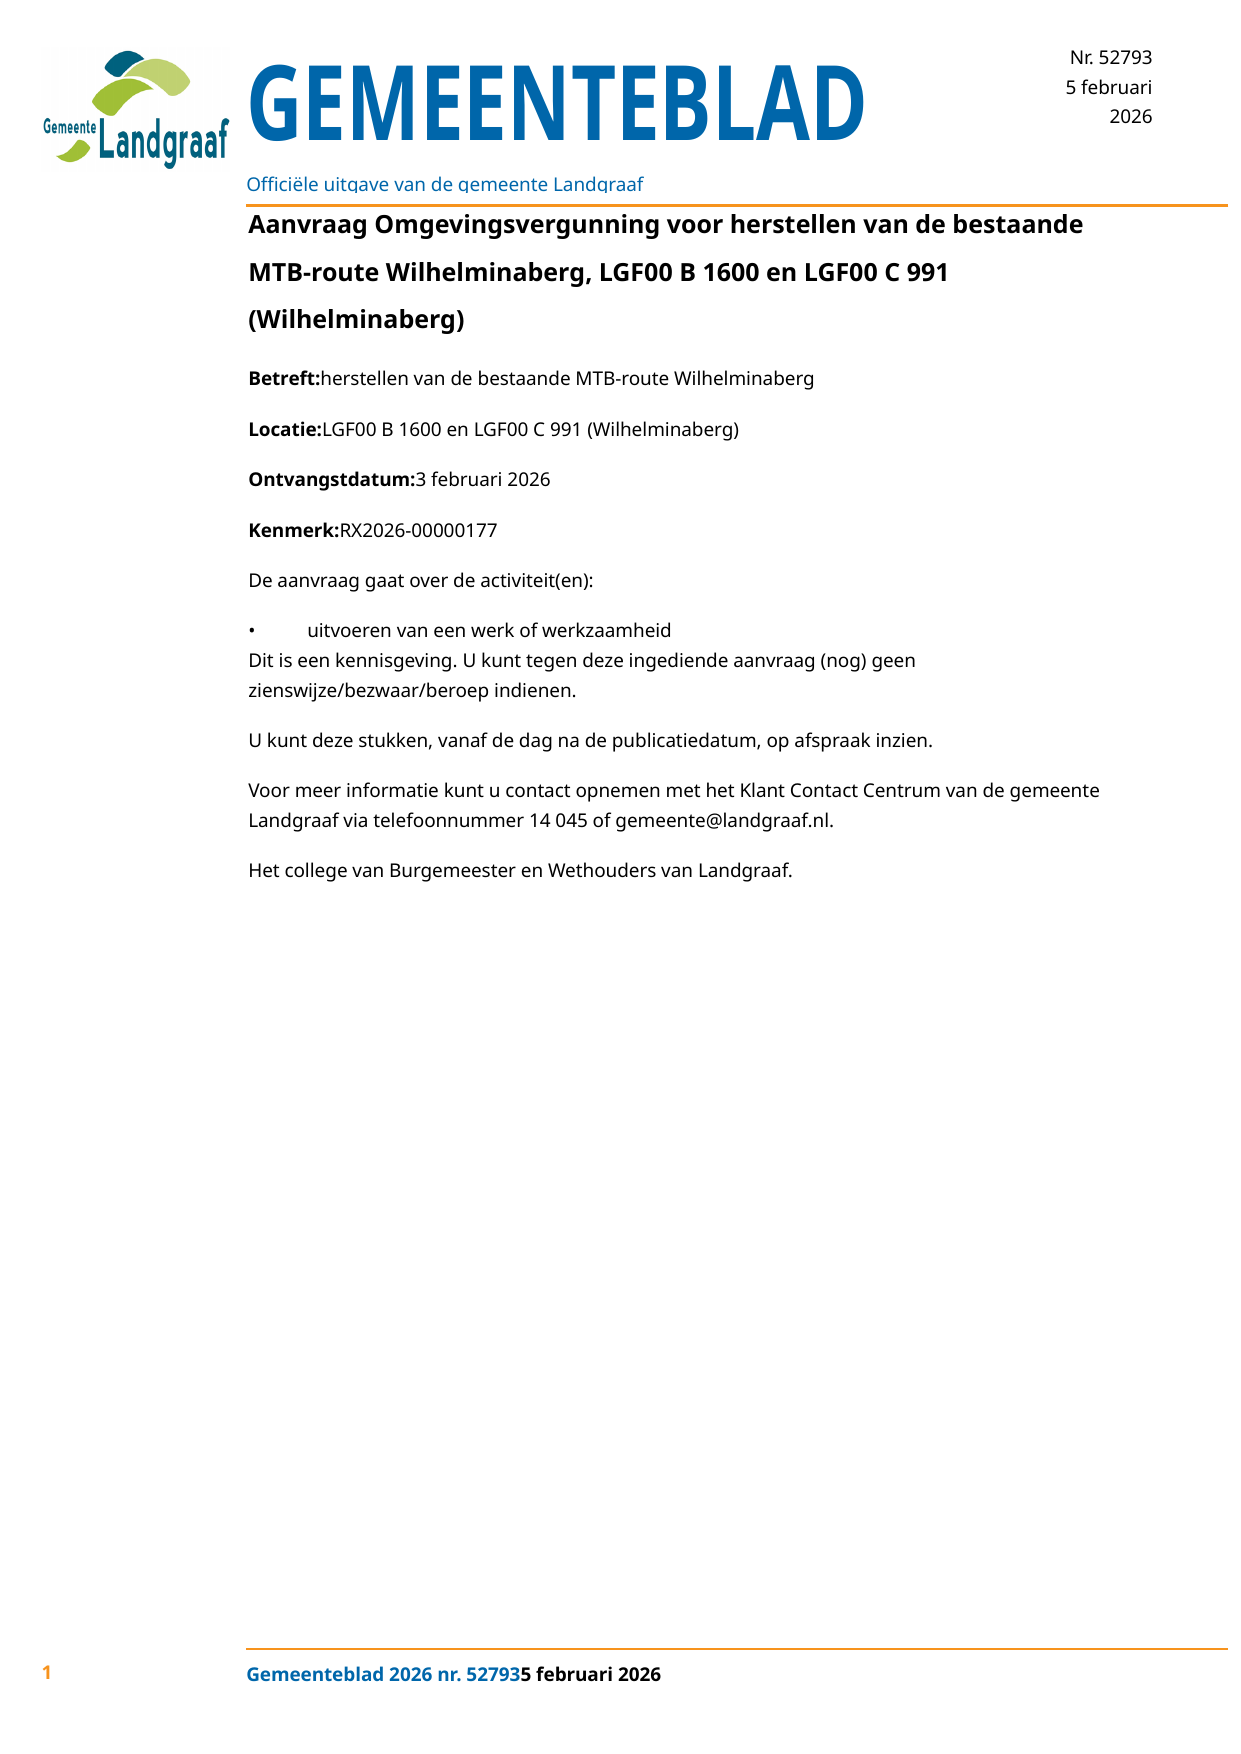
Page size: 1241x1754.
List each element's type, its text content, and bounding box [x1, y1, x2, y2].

text Ontvangstdatum:3 februari 2026 [248, 466, 1152, 492]
text Dit is een kennisgeving. U kunt tegen deze ingediende aanvraag (nog) geen zienswijze/bezwaar/beroep indienen. [248, 647, 1152, 702]
picture [41, 47, 231, 172]
text De aanvraag gaat over de activiteit(en): [248, 567, 1152, 593]
list uitvoeren van een werk of werkzaamheid [248, 618, 1152, 643]
text Locatie:LGF00 B 1600 en LGF00 C 991 (Wilhelminaberg) [248, 416, 1152, 442]
text Aanvraag Omgevingsvergunning voor herstellen van de bestaande MTB-route Wilhelminaberg, LGF00 B 1600 en LGF00 C 991 (Wilhelminaberg) [248, 207, 1152, 336]
text U kunt deze stukken, vanaf de dag na de publicatiedatum, op afspraak inzien. [248, 727, 1152, 753]
text Voor meer informatie kunt u contact opnemen met het Klant Contact Centrum van de gemeente Landgraaf via telefoonnummer 14 045 of gemeente@landgraaf.nl. [248, 778, 1152, 833]
text Het college van Burgemeester en Wethouders van Landgraaf. [248, 858, 1152, 883]
text Betreft:herstellen van de bestaande MTB-route Wilhelminaberg [248, 366, 1152, 391]
text Kenmerk:RX2026-00000177 [248, 517, 1152, 542]
